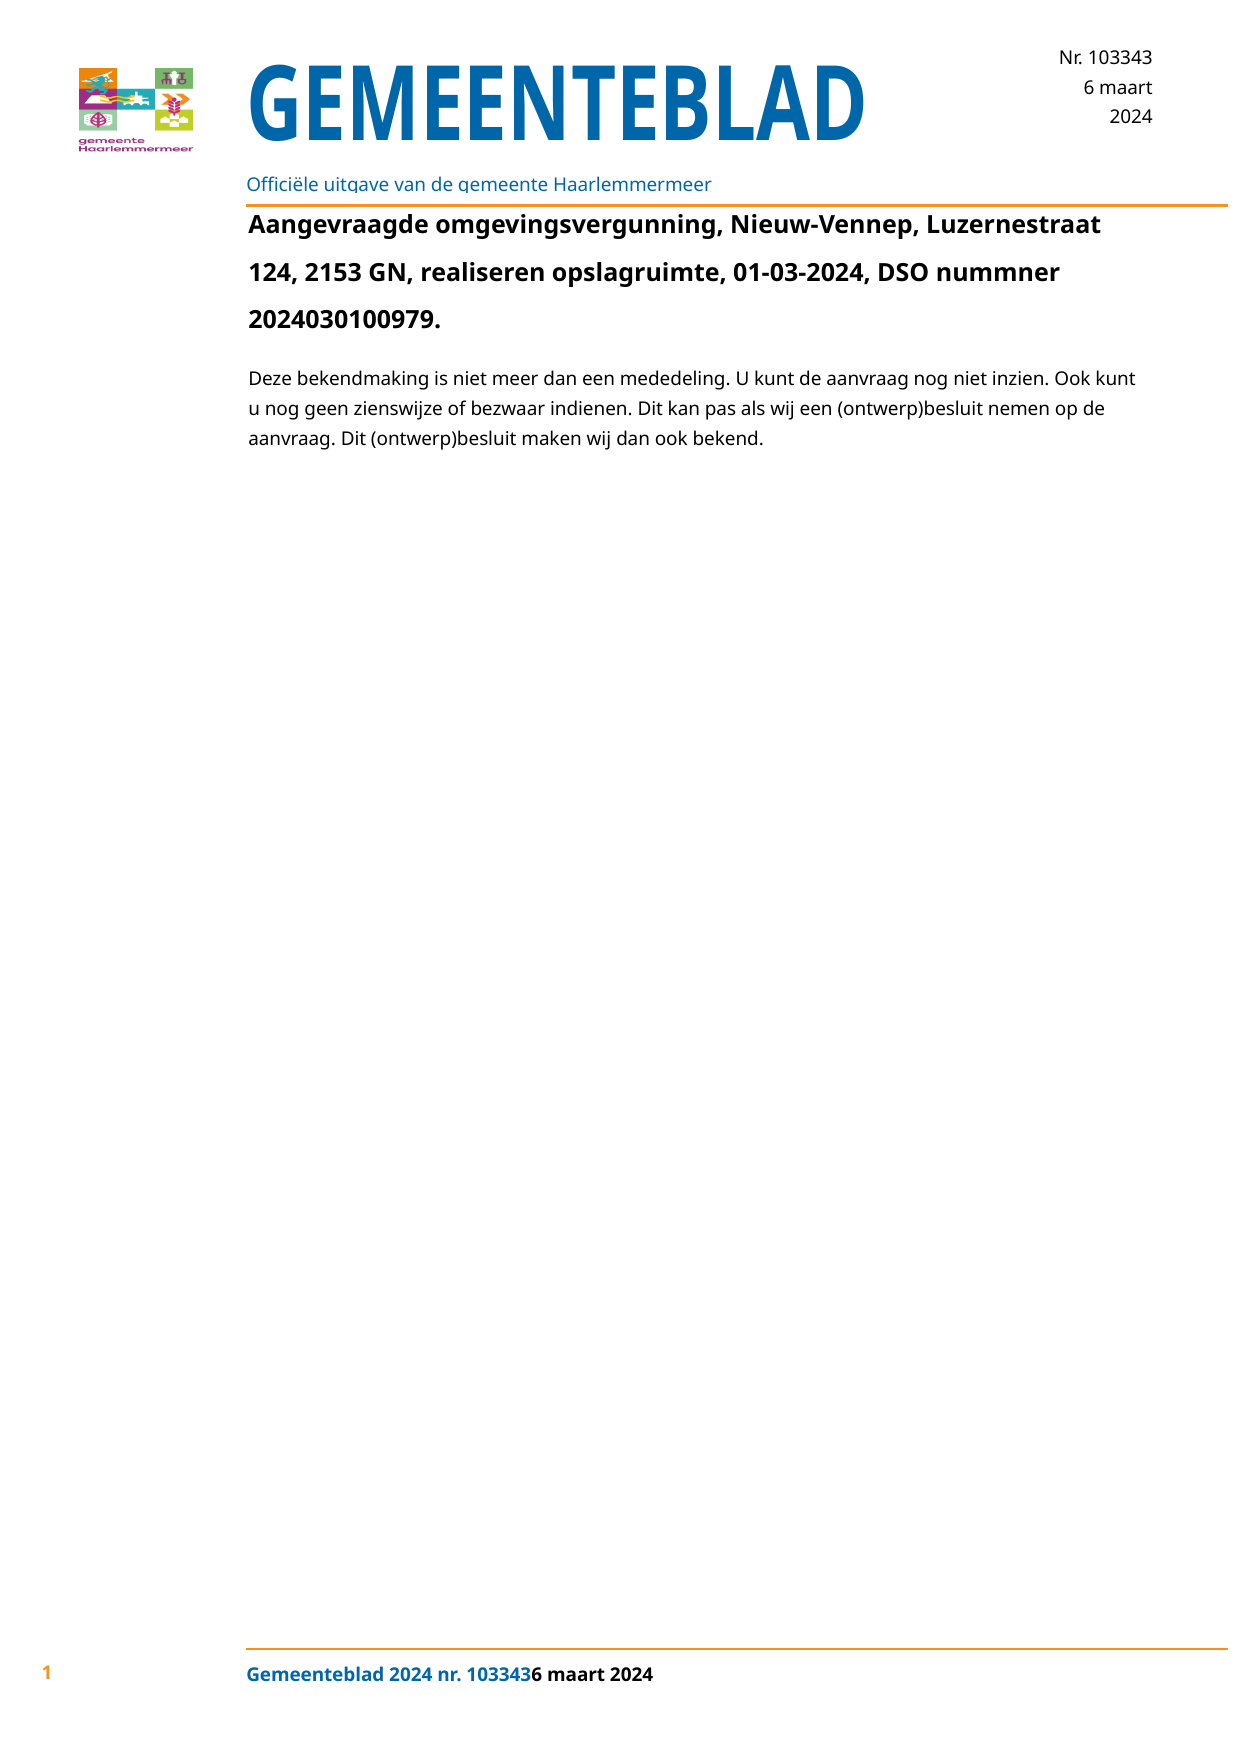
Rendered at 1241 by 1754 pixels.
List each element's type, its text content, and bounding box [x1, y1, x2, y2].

text Deze bekendmaking is niet meer dan een mededeling. U kunt de aanvraag nog niet inzien. Ook kunt u nog geen zienswijze of bezwaar indienen. Dit kan pas als wij een (ontwerp)besluit nemen op de aanvraag. Dit (ontwerp)besluit maken wij dan ook bekend. [248, 366, 1152, 450]
text Aangevraagde omgevingsvergunning, Nieuw-Vennep, Luzernestraat 124, 2153 GN, realiseren opslagruimte, 01-03-2024, DSO nummner 2024030100979. [248, 207, 1152, 336]
picture [41, 47, 231, 172]
